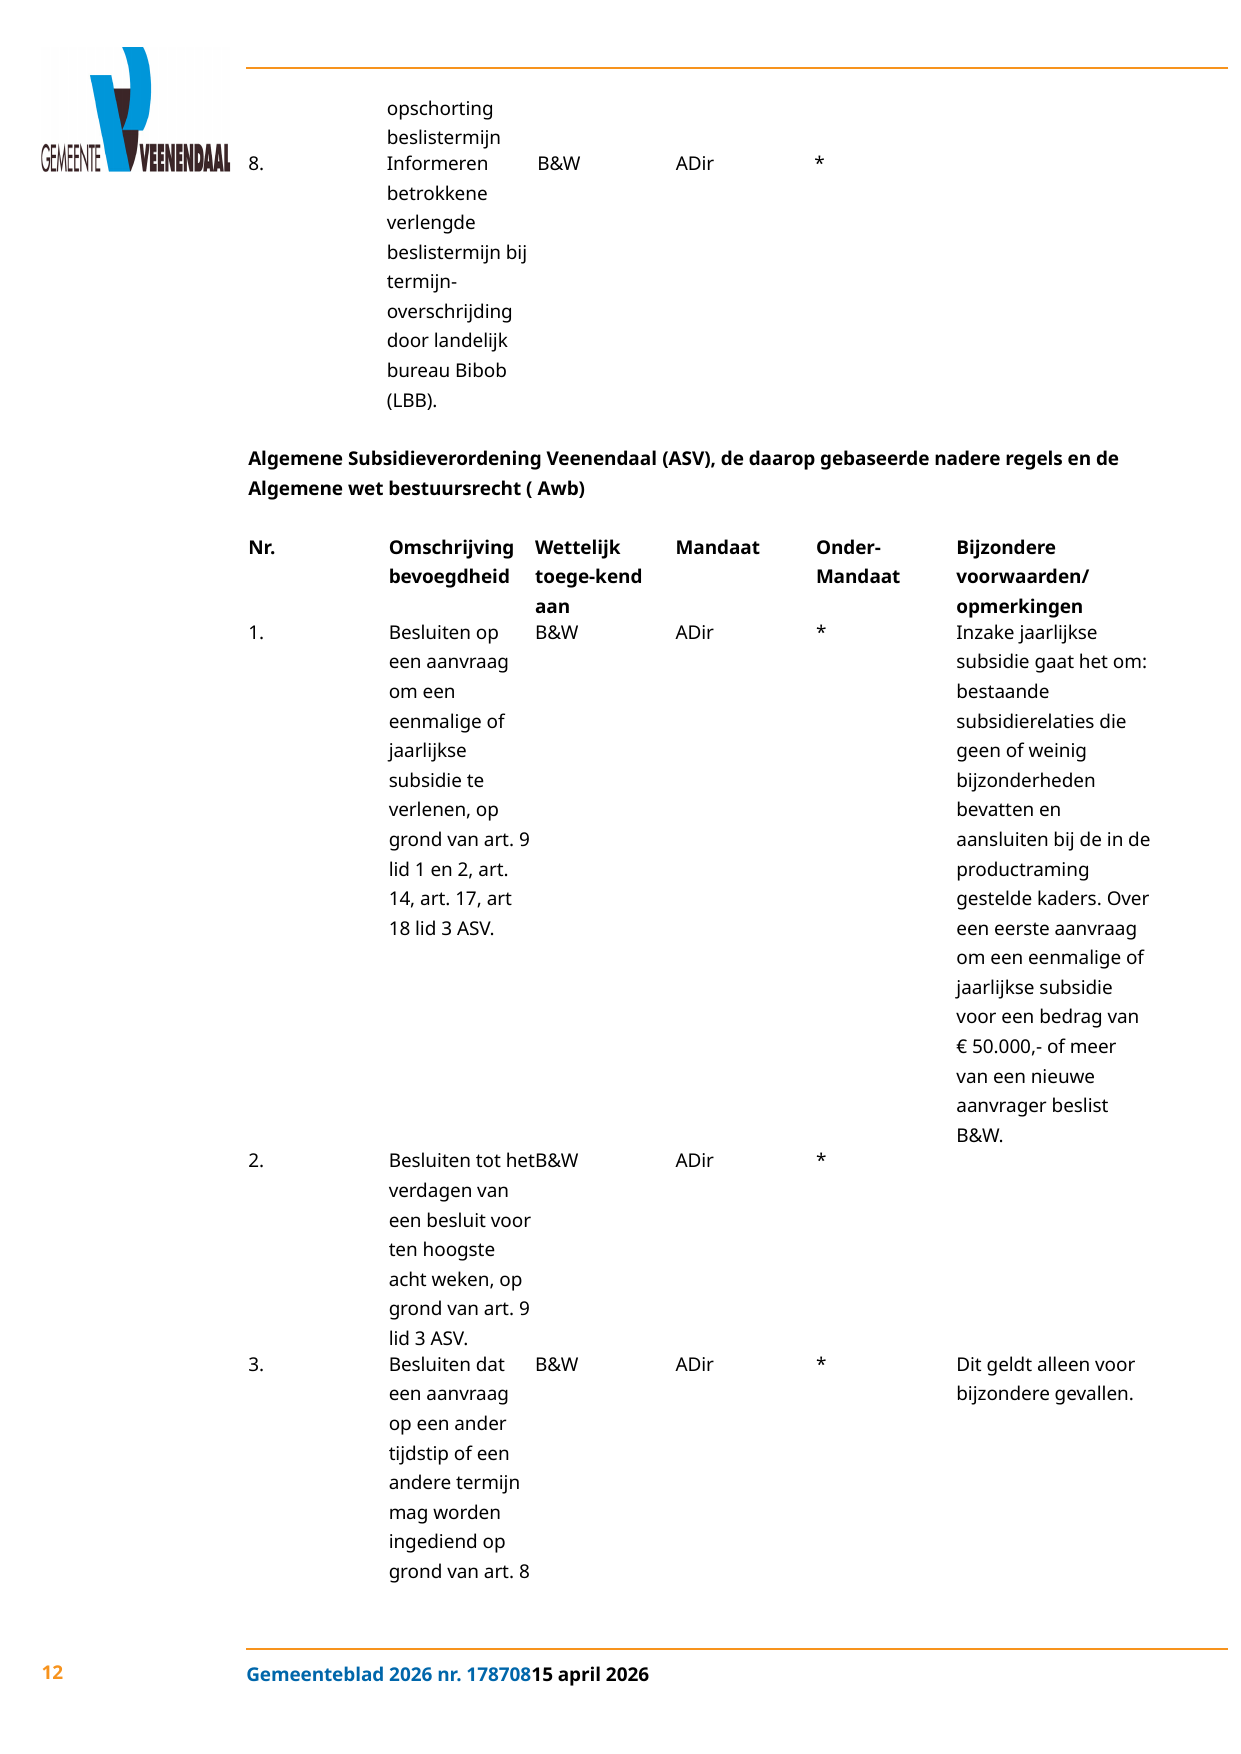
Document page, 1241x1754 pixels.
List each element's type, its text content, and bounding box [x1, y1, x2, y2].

table_cell B&W [535, 1351, 675, 1584]
table_cell 1. [248, 619, 388, 1148]
table_cell * [816, 1351, 956, 1584]
table_header Bijzondere voorwaarden/ opmerkingen [956, 534, 1152, 619]
table_cell 2. [248, 1148, 388, 1351]
table_cell 3. [248, 1351, 388, 1584]
table_cell B&W [537, 150, 676, 412]
table_cell 8. [248, 150, 387, 412]
table_header Omschrijving bevoegdheid [389, 534, 535, 619]
table_cell [537, 95, 676, 150]
table_cell * [816, 619, 956, 1148]
table_cell [814, 95, 953, 150]
table_cell opschorting beslistermijn [387, 95, 537, 150]
table_cell [956, 1148, 1152, 1351]
table_cell Besluiten tot het verdagen van een besluit voor ten hoogste acht weken, op grond van art. 9 lid 3 ASV. [389, 1148, 535, 1351]
picture [41, 47, 130, 172]
table_header Wettelijk toege-kend aan [535, 534, 675, 619]
table_cell ADir [675, 1351, 816, 1584]
table_header Nr. [248, 534, 388, 619]
table_cell Informeren betrokkene verlengde beslistermijn bij termijn-overschrijding door landelijk bureau Bibob (LBB). [387, 150, 537, 412]
table_header Mandaat [675, 534, 816, 619]
table_cell Dit geldt alleen voor bijzondere gevallen. [956, 1351, 1152, 1584]
table_cell [953, 150, 1152, 412]
table_cell ADir [675, 1148, 816, 1351]
text Algemene Subsidieverordening Veenendaal (ASV), de daarop gebaseerde nadere regels en de Algemene wet bestuursrecht ( Awb) [248, 445, 1152, 501]
table_cell Inzake jaarlijkse subsidie gaat het om: bestaande subsidierelaties die geen of weinig bijzonderheden bevatten en aansluiten bij de in de productraming gestelde kaders. Over een eerste aanvraag om een eenmalige of jaarlijkse subsidie voor een bedrag van € 50.000,- of meer van een nieuwe aanvrager beslist B&W. [956, 619, 1152, 1148]
table_cell B&W [535, 1148, 675, 1351]
table_cell [953, 95, 1152, 150]
table_cell [676, 95, 814, 150]
table_cell * [816, 1148, 956, 1351]
table_cell [248, 95, 387, 150]
table_cell ADir [675, 619, 816, 1148]
table_cell Besluiten op een aanvraag om een eenmalige of jaarlijkse subsidie te verlenen, op grond van art. 9 lid 1 en 2, art. 14, art. 17, art 18 lid 3 ASV. [389, 619, 535, 1148]
picture [123, 47, 231, 172]
table_header Onder- Mandaat [816, 534, 956, 619]
table_cell Besluiten dat een aanvraag op een ander tijdstip of een andere termijn mag worden ingediend op grond van art. 8 [389, 1351, 535, 1584]
table_cell ADir [676, 150, 814, 412]
table_cell * [814, 150, 953, 412]
table_cell B&W [535, 619, 675, 1148]
